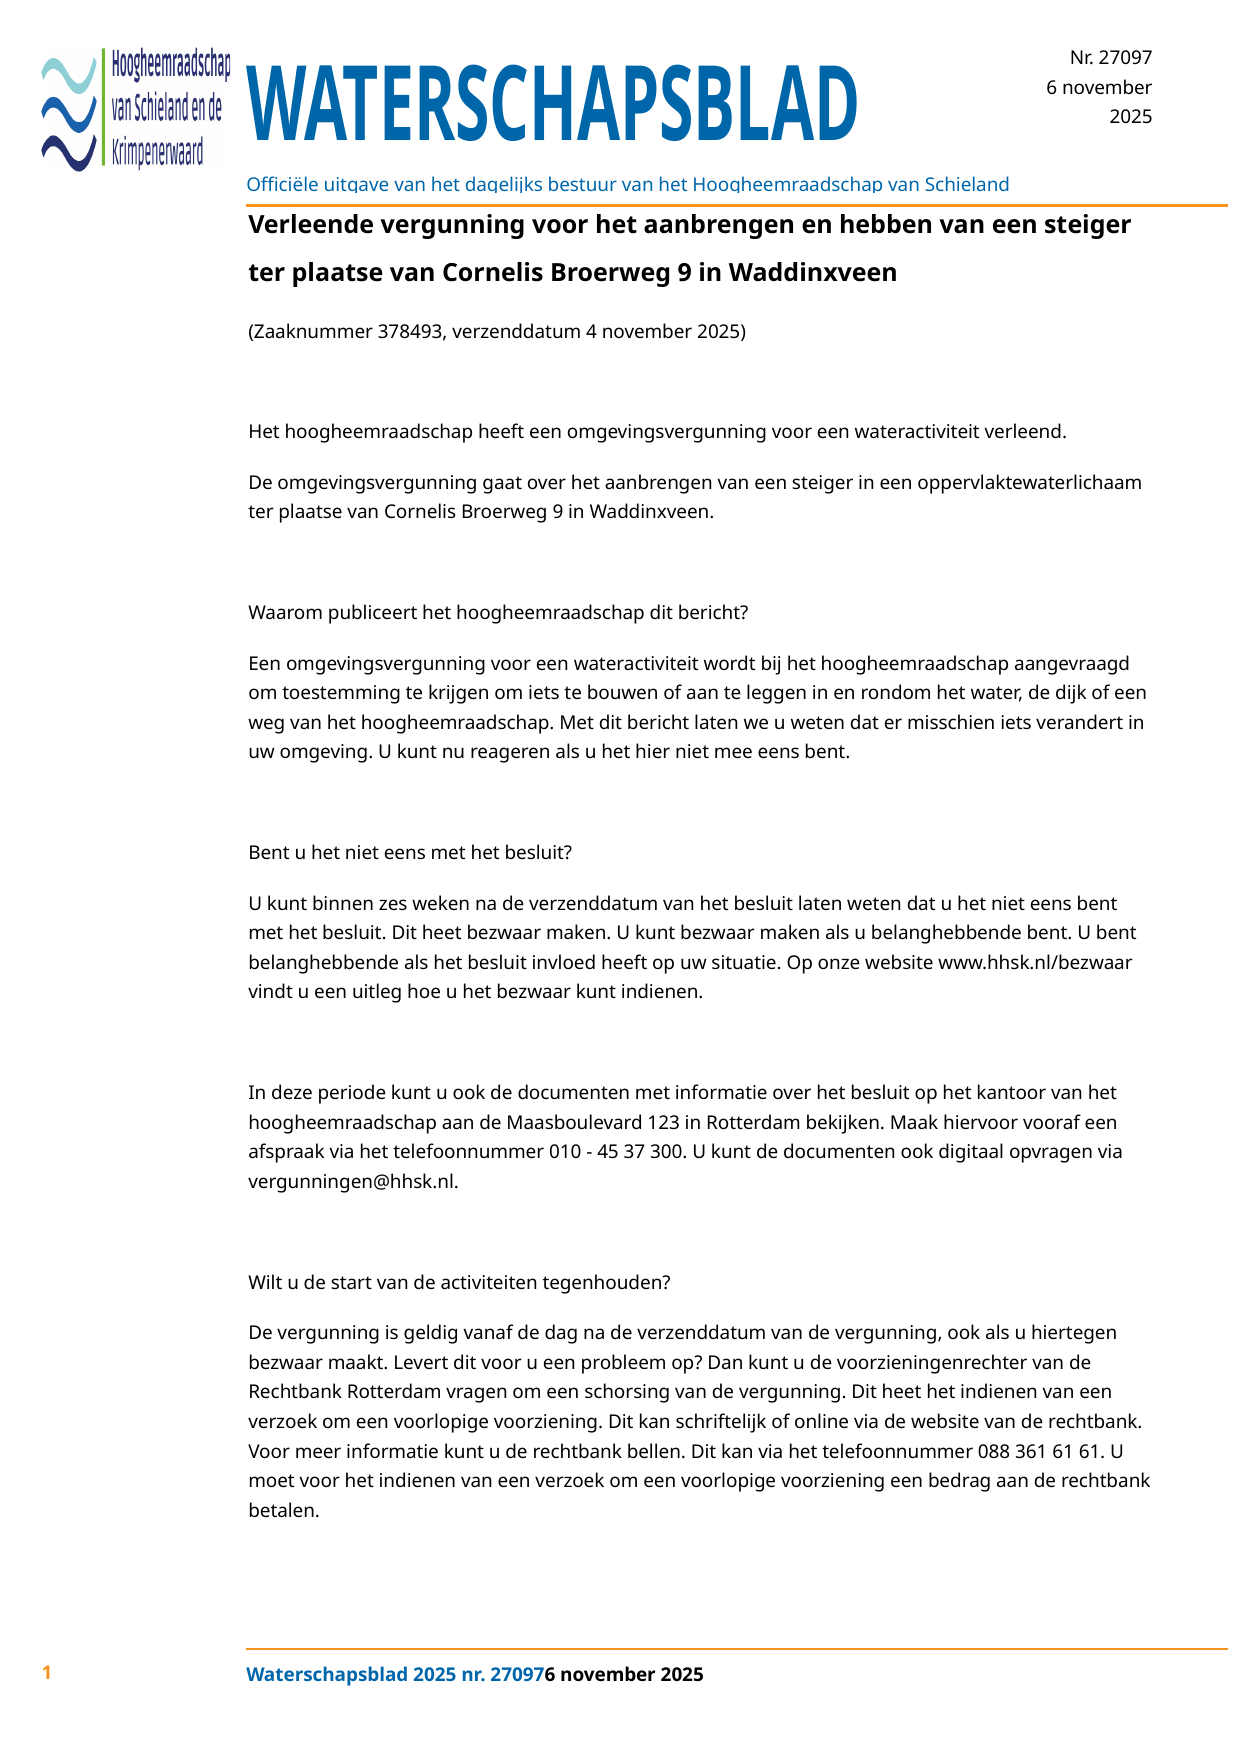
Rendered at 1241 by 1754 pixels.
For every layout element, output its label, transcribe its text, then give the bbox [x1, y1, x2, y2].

text (Zaaknummer 378493, verzenddatum 4 november 2025) [248, 318, 1152, 344]
text De vergunning is geldig vanaf de dag na de verzenddatum van de vergunning, ook als u hiertegen bezwaar maakt. Levert dit voor u een probleem op? Dan kunt u de voorzieningenrechter van de Rechtbank Rotterdam vragen om een schorsing van de vergunning. Dit heet het indienen van een verzoek om een voorlopige voorziening. Dit kan schriftelijk of online via de website van de rechtbank. Voor meer informatie kunt u de rechtbank bellen. Dit kan via het telefoonnummer 088 361 61 61. U moet voor het indienen van een verzoek om een voorlopige voorziening een bedrag aan de rechtbank betalen. [248, 1319, 1152, 1523]
text De omgevingsvergunning gaat over het aanbrengen van een steiger in een oppervlaktewaterlichaam ter plaatse van Cornelis Broerweg 9 in Waddinxveen. [248, 469, 1152, 524]
text Een omgevingsvergunning voor een wateractiviteit wordt bij het hoogheemraadschap aangevraagd om toestemming te krijgen om iets te bouwen of aan te leggen in en rondom het water, de dijk of een weg van het hoogheemraadschap. Met dit bericht laten we u weten dat er misschien iets verandert in uw omgeving. U kunt nu reageren als u het hier niet mee eens bent. [248, 650, 1152, 764]
text Het hoogheemraadschap heeft een omgevingsvergunning voor een wateractiviteit verleend. [248, 419, 1152, 444]
text In deze periode kunt u ook de documenten met informatie over het besluit op het kantoor van het hoogheemraadschap aan de Maasboulevard 123 in Rotterdam bekijken. Maak hiervoor vooraf een afspraak via het telefoonnummer 010 - 45 37 300. U kunt de documenten ook digitaal opvragen via vergunningen@hhsk.nl. [248, 1079, 1152, 1194]
text Bent u het niet eens met het besluit? [248, 839, 1152, 865]
text Waarom publiceert het hoogheemraadschap dit bericht? [248, 599, 1152, 625]
picture [41, 47, 231, 172]
text U kunt binnen zes weken na de verzenddatum van het besluit laten weten dat u het niet eens bent met het besluit. Dit heet bezwaar maken. U kunt bezwaar maken als u belanghebbende bent. U bent belanghebbende als het besluit invloed heeft op uw situatie. Op onze website www.hhsk.nl/bezwaar vindt u een uitleg hoe u het bezwaar kunt indienen. [248, 890, 1152, 1004]
text Verleende vergunning voor het aanbrengen en hebben van een steiger ter plaatse van Cornelis Broerweg 9 in Waddinxveen [248, 207, 1152, 288]
text Wilt u de start van de activiteiten tegenhouden? [248, 1269, 1152, 1295]
